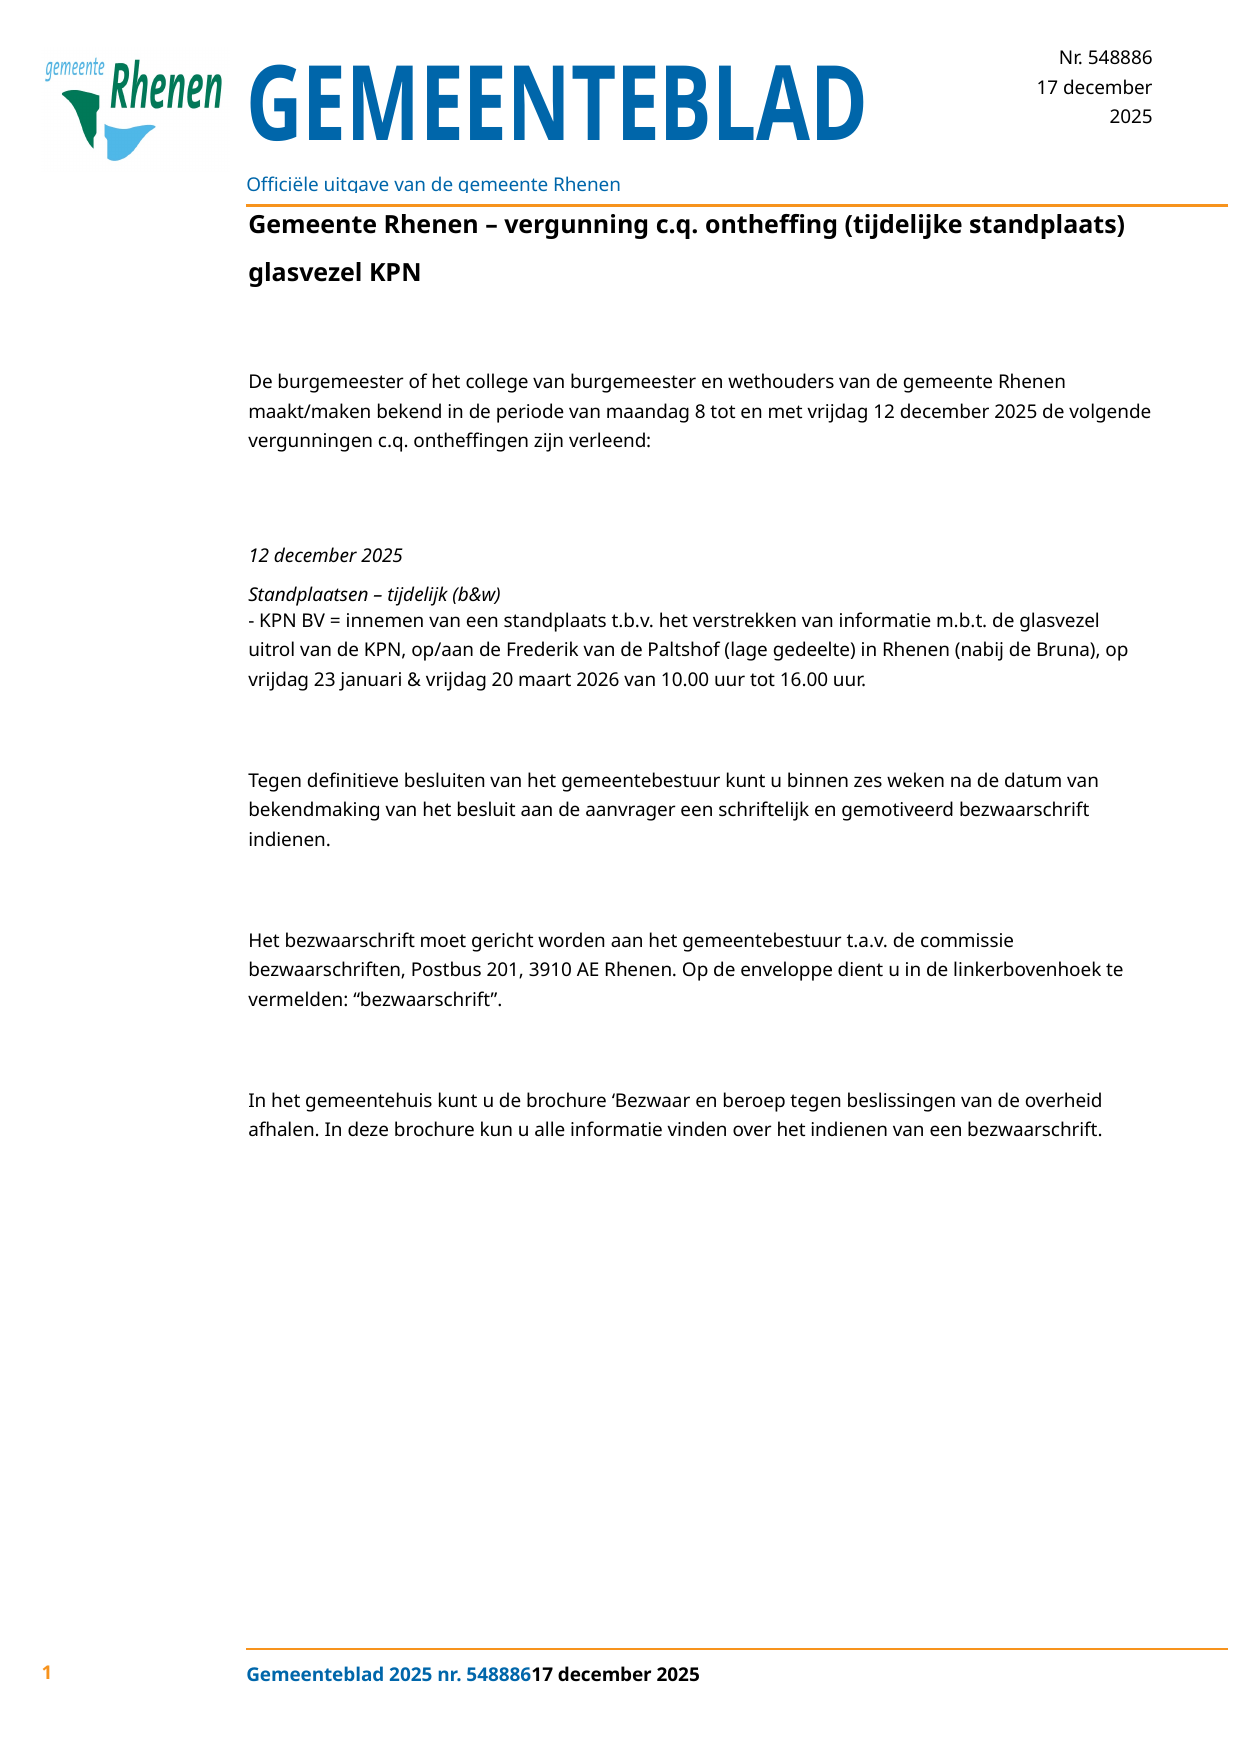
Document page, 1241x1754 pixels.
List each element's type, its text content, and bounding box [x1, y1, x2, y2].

text De burgemeester of het college van burgemeester en wethouders van de gemeente Rhenen maakt/maken bekend in de periode van maandag 8 tot en met vrijdag 12 december 2025 de volgende vergunningen c.q. ontheffingen zijn verleend: [248, 368, 1152, 453]
text Tegen definitieve besluiten van het gemeentebestuur kunt u binnen zes weken na de datum van bekendmaking van het besluit aan de aanvrager een schriftelijk en gemotiveerd bezwaarschrift indienen. [248, 767, 1152, 852]
text Standplaatsen – tijdelijk (b&w) [248, 581, 1152, 607]
text Gemeente Rhenen – vergunning c.q. ontheffing (tijdelijke standplaats) glasvezel KPN [248, 207, 1152, 288]
text 12 december 2025 [248, 542, 1152, 568]
picture [41, 47, 231, 172]
text In het gemeentehuis kunt u de brochure ‘Bezwaar en beroep tegen beslissingen van de overheid afhalen. In deze brochure kun u alle informatie vinden over het indienen van een bezwaarschrift. [248, 1087, 1152, 1142]
text Het bezwaarschrift moet gericht worden aan het gemeentebestuur t.a.v. de commissie bezwaarschriften, Postbus 201, 3910 AE Rhenen. Op de enveloppe dient u in de linkerbovenhoek te vermelden: “bezwaarschrift”. [248, 927, 1152, 1012]
text - KPN BV = innemen van een standplaats t.b.v. het verstrekken van informatie m.b.t. de glasvezel uitrol van de KPN, op/aan de Frederik van de Paltshof (lage gedeelte) in Rhenen (nabij de Bruna), op vrijdag 23 januari & vrijdag 20 maart 2026 van 10.00 uur tot 16.00 uur. [248, 607, 1152, 692]
